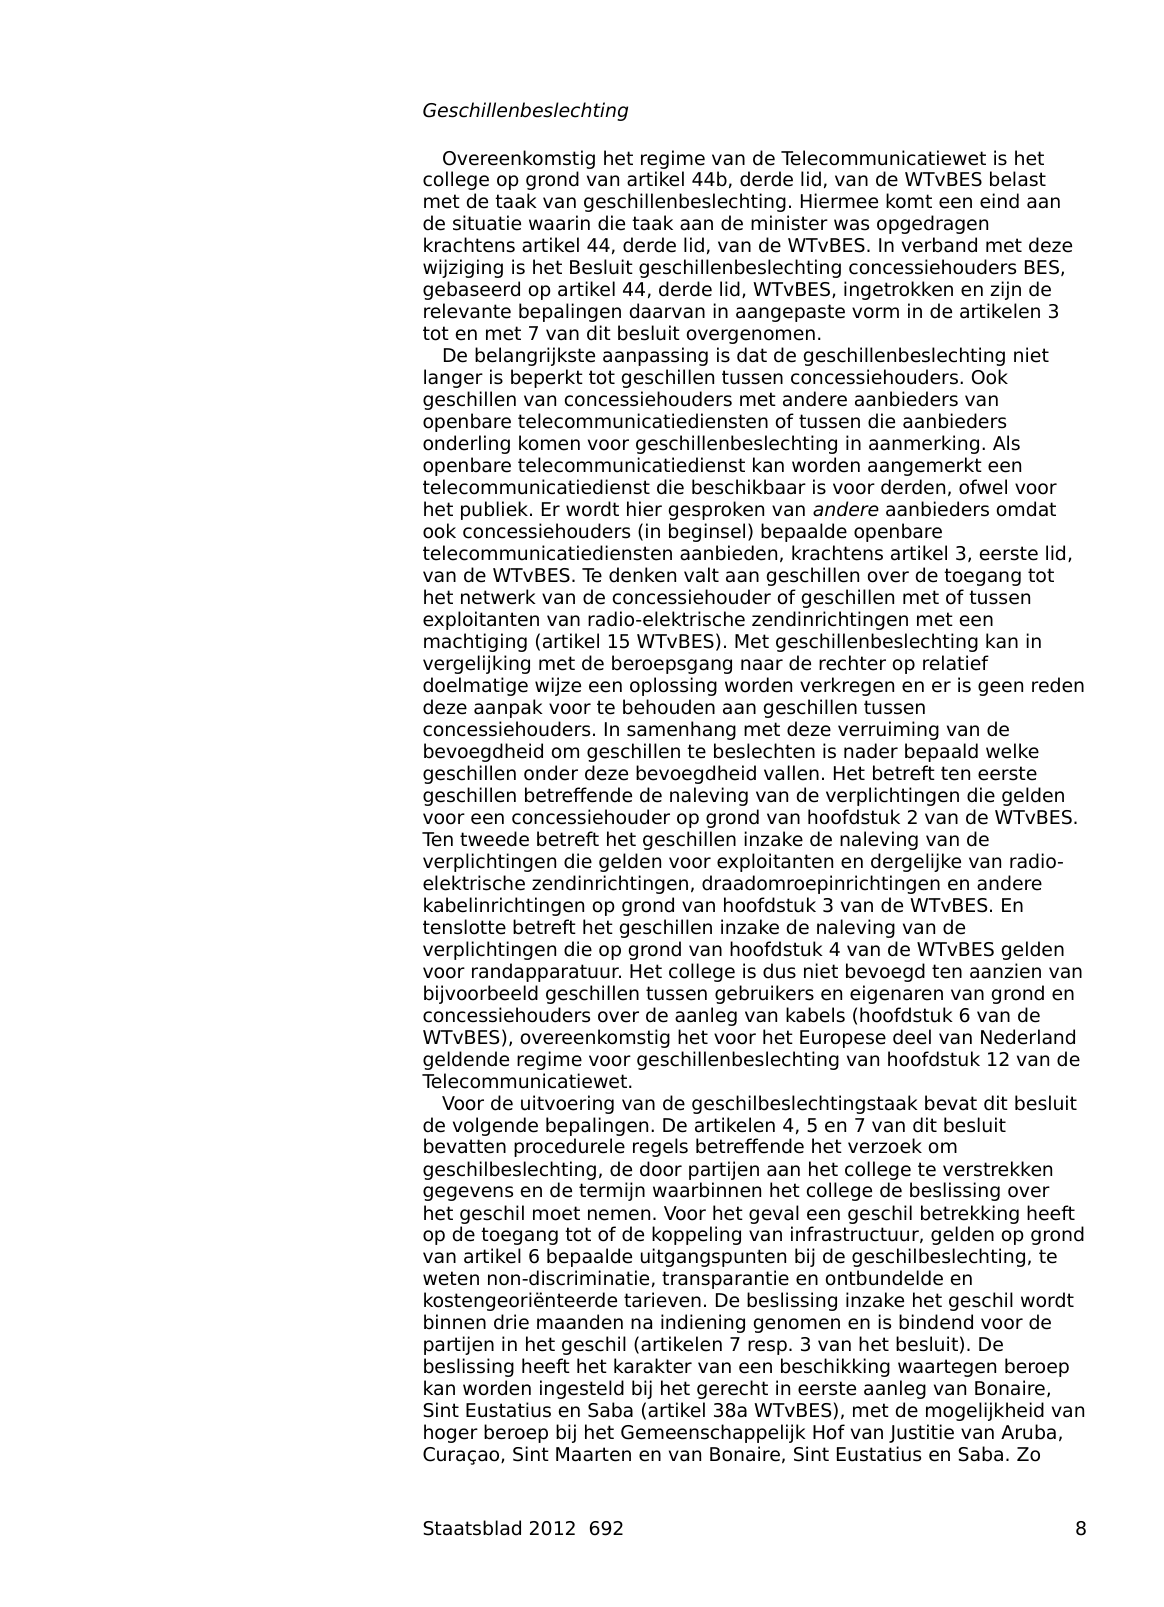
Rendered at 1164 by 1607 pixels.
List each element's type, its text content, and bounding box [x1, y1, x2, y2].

text De belangrijkste aanpassing is dat de geschillenbeslechting niet langer is beperkt tot geschillen tussen concessiehouders. Ook geschillen van concessiehouders met andere aanbieders van openbare telecommunicatiediensten of tussen die aanbieders onderling komen voor geschillenbeslechting in aanmerking. Als openbare telecommunicatiedienst kan worden aangemerkt een telecommunicatiedienst die beschikbaar is voor derden, ofwel voor het publiek. Er wordt hier gesproken van andere aanbieders omdat ook concessiehouders (in beginsel) bepaalde openbare telecommunicatiediensten aanbieden, krachtens artikel 3, eerste lid, van de WTvBES. Te denken valt aan geschillen over de toegang tot het netwerk van de concessiehouder of geschillen met of tussen exploitanten van radio-elektrische zendinrichtingen met een machtiging (artikel 15 WTvBES). Met geschillenbeslechting kan in vergelijking met de beroepsgang naar de rechter op relatief doelmatige wijze een oplossing worden verkregen en er is geen reden deze aanpak voor te behouden aan geschillen tussen concessiehouders. In samenhang met deze verruiming van de bevoegdheid om geschillen te beslechten is nader bepaald welke geschillen onder deze bevoegdheid vallen. Het betreft ten eerste geschillen betreffende de naleving van de verplichtingen die gelden voor een concessiehouder op grond van hoofdstuk 2 van de WTvBES. Ten tweede betreft het geschillen inzake de naleving van de verplichtingen die gelden voor exploitanten en dergelijke van radio-elektrische zendinrichtingen, draadomroepinrichtingen en andere kabelinrichtingen op grond van hoofdstuk 3 van de WTvBES. En tenslotte betreft het geschillen inzake de naleving van de verplichtingen die op grond van hoofdstuk 4 van de WTvBES gelden voor randapparatuur. Het college is dus niet bevoegd ten aanzien van bijvoorbeeld geschillen tussen gebruikers en eigenaren van grond en concessiehouders over de aanleg van kabels (hoofdstuk 6 van de WTvBES), overeenkomstig het voor het Europese deel van Nederland geldende regime voor geschillenbeslechting van hoofdstuk 12 van de Telecommunicatiewet. [422, 345, 1087, 1092]
text Voor de uitvoering van de geschilbeslechtingstaak bevat dit besluit de volgende bepalingen. De artikelen 4, 5 en 7 van dit besluit bevatten procedurele regels betreffende het verzoek om geschilbeslechting, de door partijen aan het college te verstrekken gegevens en de termijn waarbinnen het college de beslissing over het geschil moet nemen. Voor het geval een geschil betrekking heeft op de toegang tot of de koppeling van infrastructuur, gelden op grond van artikel 6 bepaalde uitgangspunten bij de geschilbeslechting, te weten non-discriminatie, transparantie en ontbundelde en kostengeoriënteerde tarieven. De beslissing inzake het geschil wordt binnen drie maanden na indiening genomen en is bindend voor de partijen in het geschil (artikelen 7 resp. 3 van het besluit). De beslissing heeft het karakter van een beschikking waartegen beroep kan worden ingesteld bij het gerecht in eerste aanleg van Bonaire, Sint Eustatius en Saba (artikel 38a WTvBES), met de mogelijkheid van hoger beroep bij het Gemeenschappelijk Hof van Justitie van Aruba, Curaçao, Sint Maarten en van Bonaire, Sint Eustatius en Saba. Zo [422, 1092, 1087, 1466]
text Overeenkomstig het regime van de Telecommunicatiewet is het college op grond van artikel 44b, derde lid, van de WTvBES belast met de taak van geschillenbeslechting. Hiermee komt een eind aan de situatie waarin die taak aan de minister was opgedragen krachtens artikel 44, derde lid, van de WTvBES. In verband met deze wijziging is het Besluit geschillenbeslechting concessiehouders BES, gebaseerd op artikel 44, derde lid, WTvBES, ingetrokken en zijn de relevante bepalingen daarvan in aangepaste vorm in de artikelen 3 tot en met 7 van dit besluit overgenomen. [422, 147, 1087, 345]
subtitle Geschillenbeslechting [422, 100, 1087, 122]
